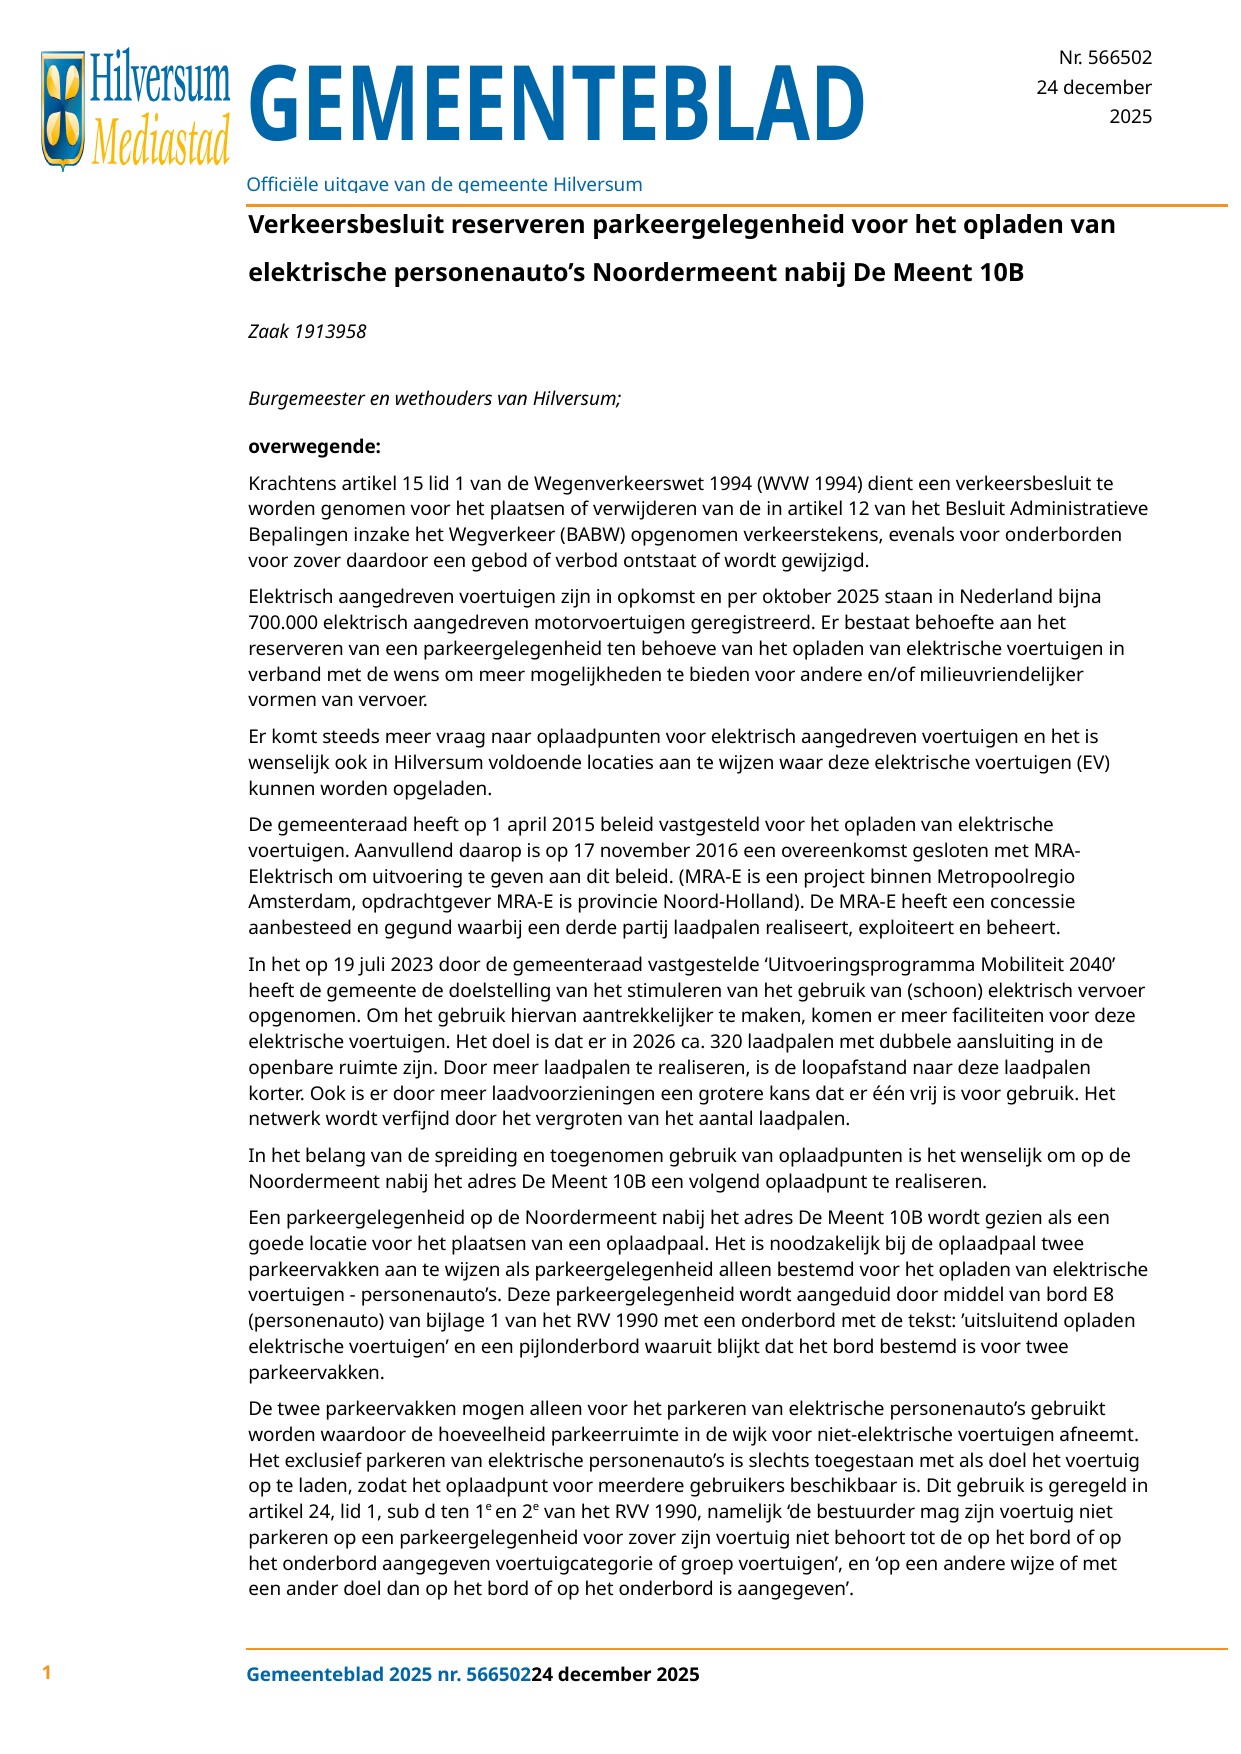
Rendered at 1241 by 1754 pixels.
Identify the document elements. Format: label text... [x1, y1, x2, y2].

text Een parkeergelegenheid op de Noordermeent nabij het adres De Meent 10B wordt gezien als een goede locatie voor het plaatsen van een oplaadpaal. Het is noodzakelijk bij de oplaadpaal twee parkeervakken aan te wijzen als parkeergelegenheid alleen bestemd voor het opladen van elektrische voertuigen - personenauto’s. Deze parkeergelegenheid wordt aangeduid door middel van bord E8 (personenauto) van bijlage 1 van het RVV 1990 met een onderbord met de tekst: ’uitsluitend opladen elektrische voertuigen’ en een pijlonderbord waaruit blijkt dat het bord bestemd is voor twee parkeervakken. [248, 1204, 1152, 1384]
text Elektrisch aangedreven voertuigen zijn in opkomst en per oktober 2025 staan in Nederland bijna 700.000 elektrisch aangedreven motorvoertuigen geregistreerd. Er bestaat behoefte aan het reserveren van een parkeergelegenheid ten behoeve van het opladen van elektrische voertuigen in verband met de wens om meer mogelijkheden te bieden voor andere en/of milieuvriendelijker vormen van vervoer. [248, 584, 1152, 712]
text overwegende: [248, 433, 1152, 459]
text Zaak 1913958 [248, 318, 1152, 344]
text Burgemeester en wethouders van Hilversum; [248, 386, 1152, 411]
text Er komt steeds meer vraag naar oplaadpunten voor elektrisch aangedreven voertuigen en het is wenselijk ook in Hilversum voldoende locaties aan te wijzen waar deze elektrische voertuigen (EV) kunnen worden opgeladen. [248, 723, 1152, 801]
picture [41, 47, 231, 172]
text Krachtens artikel 15 lid 1 van de Wegenverkeerswet 1994 (WVW 1994) dient een verkeersbesluit te worden genomen voor het plaatsen of verwijderen van de in artikel 12 van het Besluit Administratieve Bepalingen inzake het Wegverkeer (BABW) opgenomen verkeerstekens, evenals voor onderborden voor zover daardoor een gebod of verbod ontstaat of wordt gewijzigd. [248, 470, 1152, 573]
text In het belang van de spreiding en toegenomen gebruik van oplaadpunten is het wenselijk om op de Noordermeent nabij het adres De Meent 10B een volgend oplaadpunt te realiseren. [248, 1142, 1152, 1193]
text Verkeersbesluit reserveren parkeergelegenheid voor het opladen van elektrische personenauto’s Noordermeent nabij De Meent 10B [248, 207, 1152, 288]
text In het op 19 juli 2023 door de gemeenteraad vastgestelde ‘Uitvoeringsprogramma Mobiliteit 2040’ heeft de gemeente de doelstelling van het stimuleren van het gebruik van (schoon) elektrisch vervoer opgenomen. Om het gebruik hiervan aantrekkelijker te maken, komen er meer faciliteiten voor deze elektrische voertuigen. Het doel is dat er in 2026 ca. 320 laadpalen met dubbele aansluiting in de openbare ruimte zijn. Door meer laadpalen te realiseren, is de loopafstand naar deze laadpalen korter. Ook is er door meer laadvoorzieningen een grotere kans dat er één vrij is voor gebruik. Het netwerk wordt verfijnd door het vergroten van het aantal laadpalen. [248, 951, 1152, 1131]
text De twee parkeervakken mogen alleen voor het parkeren van elektrische personenauto’s gebruikt worden waardoor de hoeveelheid parkeerruimte in de wijk voor niet-elektrische voertuigen afneemt. Het exclusief parkeren van elektrische personenauto’s is slechts toegestaan met als doel het voertuig op te laden, zodat het oplaadpunt voor meerdere gebruikers beschikbaar is. Dit gebruik is geregeld in artikel 24, lid 1, sub d ten 1e en 2e van het RVV 1990, namelijk ‘de bestuurder mag zijn voertuig niet parkeren op een parkeergelegenheid voor zover zijn voertuig niet behoort tot de op het bord of op het onderbord aangegeven voertuigcategorie of groep voertuigen’, en ‘op een andere wijze of met een ander doel dan op het bord of op het onderbord is aangegeven’. [248, 1396, 1152, 1601]
text De gemeenteraad heeft op 1 april 2015 beleid vastgesteld voor het opladen van elektrische voertuigen. Aanvullend daarop is op 17 november 2016 een overeenkomst gesloten met MRA-Elektrisch om uitvoering te geven aan dit beleid. (MRA-E is een project binnen Metropoolregio Amsterdam, opdrachtgever MRA-E is provincie Noord-Holland). De MRA-E heeft een concessie aanbesteed en gegund waarbij een derde partij laadpalen realiseert, exploiteert en beheert. [248, 811, 1152, 940]
